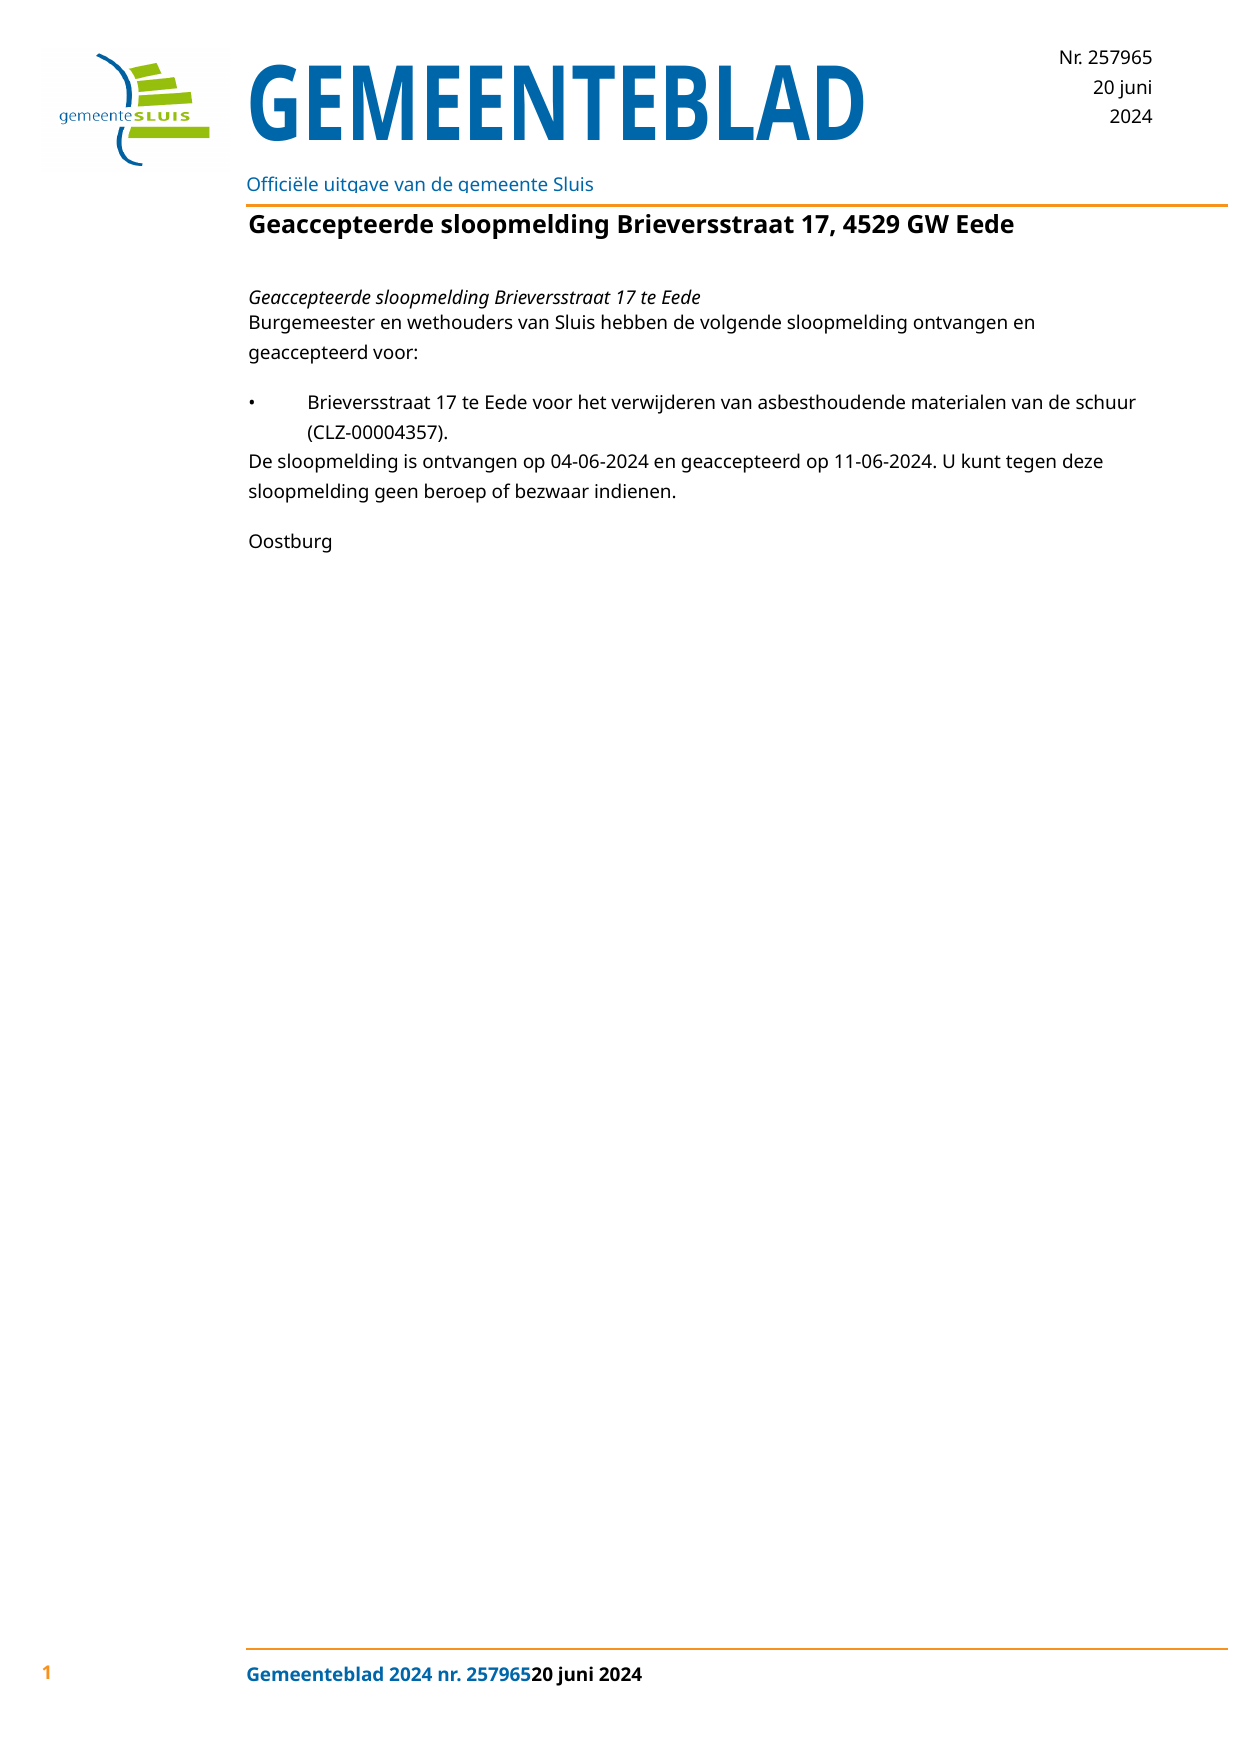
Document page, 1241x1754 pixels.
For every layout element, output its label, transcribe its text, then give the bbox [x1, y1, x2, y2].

text Geaccepteerde sloopmelding Brieversstraat 17 te Eede [248, 284, 1152, 309]
text Oostburg [248, 529, 1152, 554]
text De sloopmelding is ontvangen op 04-06-2024 en geaccepteerd op 11-06-2024. U kunt tegen deze sloopmelding geen beroep of bezwaar indienen. [248, 449, 1152, 504]
text Burgemeester en wethouders van Sluis hebben de volgende sloopmelding ontvangen en geaccepteerd voor: [248, 309, 1152, 365]
picture [41, 47, 231, 172]
list Brieversstraat 17 te Eede voor het verwijderen van asbesthoudende materialen van de schuur (CLZ-00004357). [248, 389, 1152, 445]
text Geaccepteerde sloopmelding Brieversstraat 17, 4529 GW Eede [248, 207, 1152, 241]
